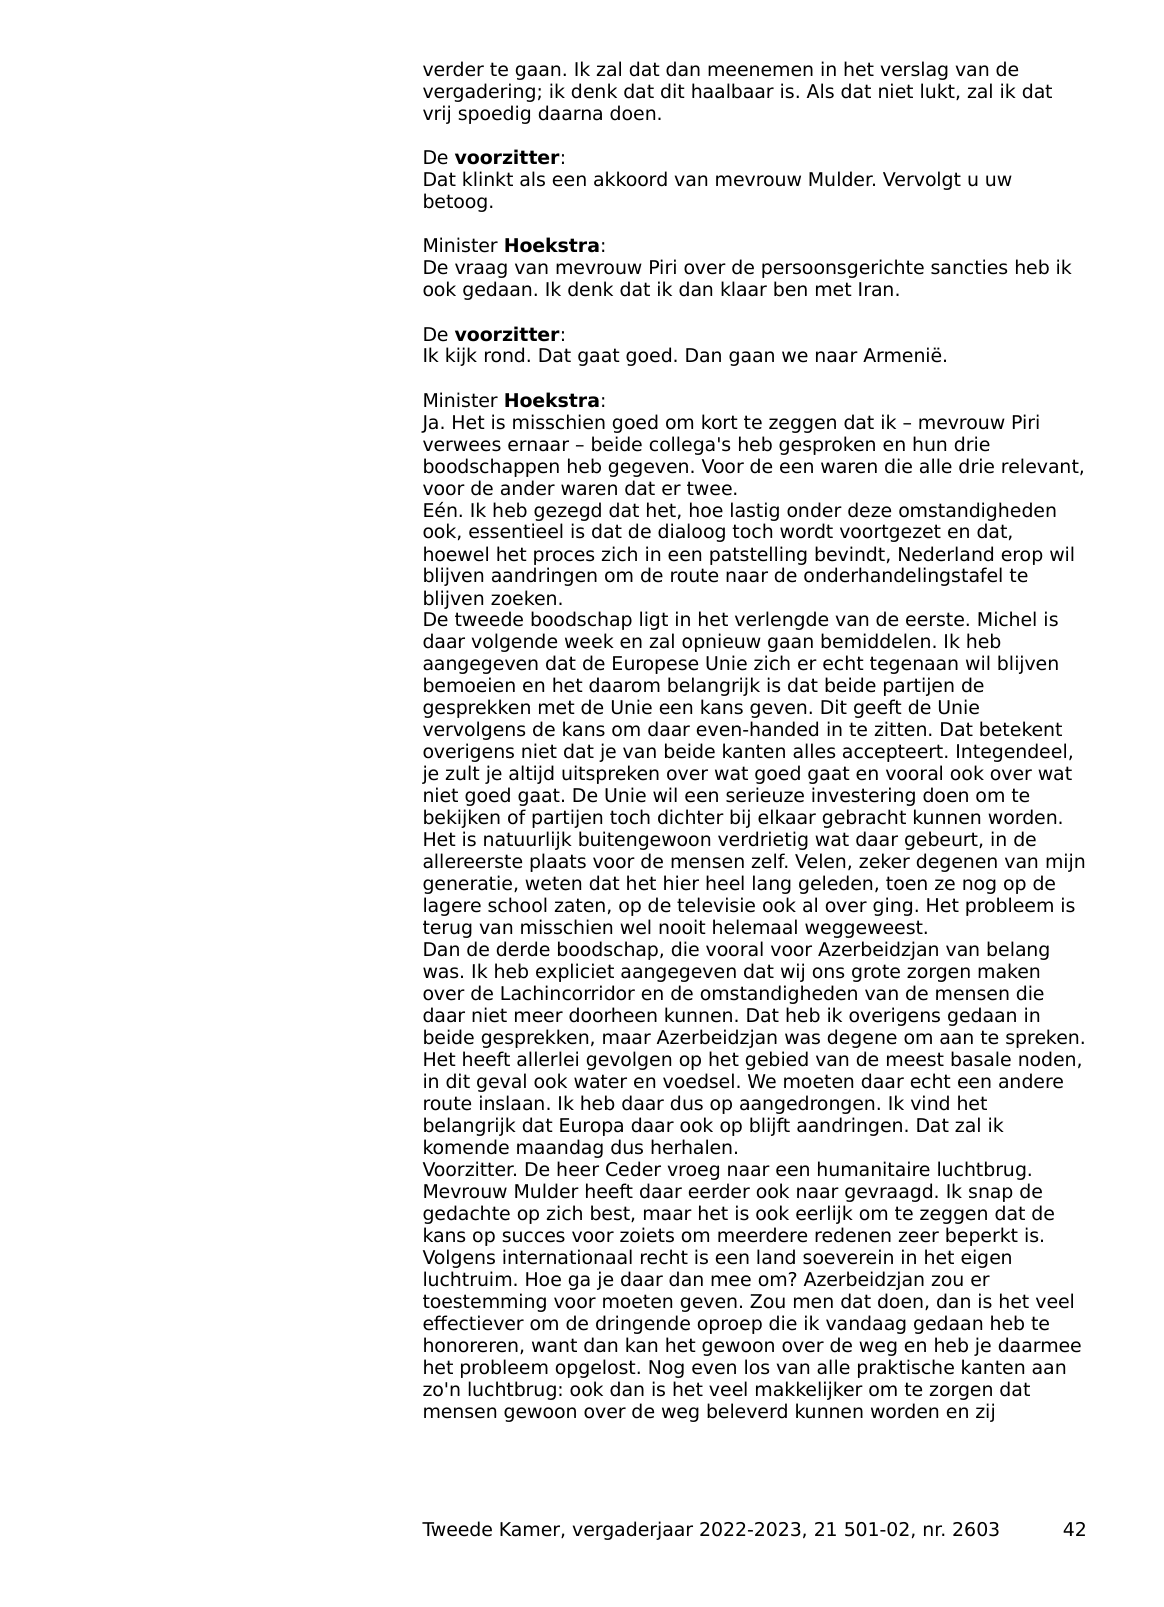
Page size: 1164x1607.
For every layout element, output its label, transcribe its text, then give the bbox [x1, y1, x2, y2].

text Minister Hoekstra: [422, 235, 1087, 257]
text Eén. Ik heb gezegd dat het, hoe lastig onder deze omstandigheden ook, essentieel is dat de dialoog toch wordt voortgezet en dat, hoewel het proces zich in een patstelling bevindt, Nederland erop wil blijven aandringen om de route naar de onderhandelingstafel te blijven zoeken. [422, 499, 1087, 609]
text De voorzitter: [422, 147, 1087, 169]
text Ja. Het is misschien goed om kort te zeggen dat ik – mevrouw Piri verwees ernaar – beide collega's heb gesproken en hun drie boodschappen heb gegeven. Voor de een waren die alle drie relevant, voor de ander waren dat er twee. [422, 412, 1087, 499]
text Minister Hoekstra: [422, 389, 1087, 412]
text Dan de derde boodschap, die vooral voor Azerbeidzjan van belang was. Ik heb expliciet aangegeven dat wij ons grote zorgen maken over de Lachincorridor en de omstandigheden van de mensen die daar niet meer doorheen kunnen. Dat heb ik overigens gedaan in beide gesprekken, maar Azerbeidzjan was degene om aan te spreken. Het heeft allerlei gevolgen op het gebied van de meest basale noden, in dit geval ook water en voedsel. We moeten daar echt een andere route inslaan. Ik heb daar dus op aangedrongen. Ik vind het belangrijk dat Europa daar ook op blijft aandringen. Dat zal ik komende maandag dus herhalen. [422, 939, 1087, 1159]
text Dat klinkt als een akkoord van mevrouw Mulder. Vervolgt u uw betoog. [422, 169, 1087, 213]
text Ik kijk rond. Dat gaat goed. Dan gaan we naar Armenië. [422, 345, 1087, 367]
text De voorzitter: [422, 323, 1087, 345]
text De tweede boodschap ligt in het verlengde van de eerste. Michel is daar volgende week en zal opnieuw gaan bemiddelen. Ik heb aangegeven dat de Europese Unie zich er echt tegenaan wil blijven bemoeien en het daarom belangrijk is dat beide partijen de gesprekken met de Unie een kans geven. Dit geeft de Unie vervolgens de kans om daar even-handed in te zitten. Dat betekent overigens niet dat je van beide kanten alles accepteert. Integendeel, je zult je altijd uitspreken over wat goed gaat en vooral ook over wat niet goed gaat. De Unie wil een serieuze investering doen om te bekijken of partijen toch dichter bij elkaar gebracht kunnen worden. Het is natuurlijk buitengewoon verdrietig wat daar gebeurt, in de allereerste plaats voor de mensen zelf. Velen, zeker degenen van mijn generatie, weten dat het hier heel lang geleden, toen ze nog op de lagere school zaten, op de televisie ook al over ging. Het probleem is terug van misschien wel nooit helemaal weggeweest. [422, 609, 1087, 939]
text verder te gaan. Ik zal dat dan meenemen in het verslag van de vergadering; ik denk dat dit haalbaar is. Als dat niet lukt, zal ik dat vrij spoedig daarna doen. [422, 59, 1087, 125]
text Voorzitter. De heer Ceder vroeg naar een humanitaire luchtbrug. Mevrouw Mulder heeft daar eerder ook naar gevraagd. Ik snap de gedachte op zich best, maar het is ook eerlijk om te zeggen dat de kans op succes voor zoiets om meerdere redenen zeer beperkt is. Volgens internationaal recht is een land soeverein in het eigen luchtruim. Hoe ga je daar dan mee om? Azerbeidzjan zou er toestemming voor moeten geven. Zou men dat doen, dan is het veel effectiever om de dringende oproep die ik vandaag gedaan heb te honoreren, want dan kan het gewoon over de weg en heb je daarmee het probleem opgelost. Nog even los van alle praktische kanten aan zo'n luchtbrug: ook dan is het veel makkelijker om te zorgen dat mensen gewoon over de weg beleverd kunnen worden en zij [422, 1159, 1087, 1423]
text De vraag van mevrouw Piri over de persoonsgerichte sancties heb ik ook gedaan. Ik denk dat ik dan klaar ben met Iran. [422, 257, 1087, 301]
